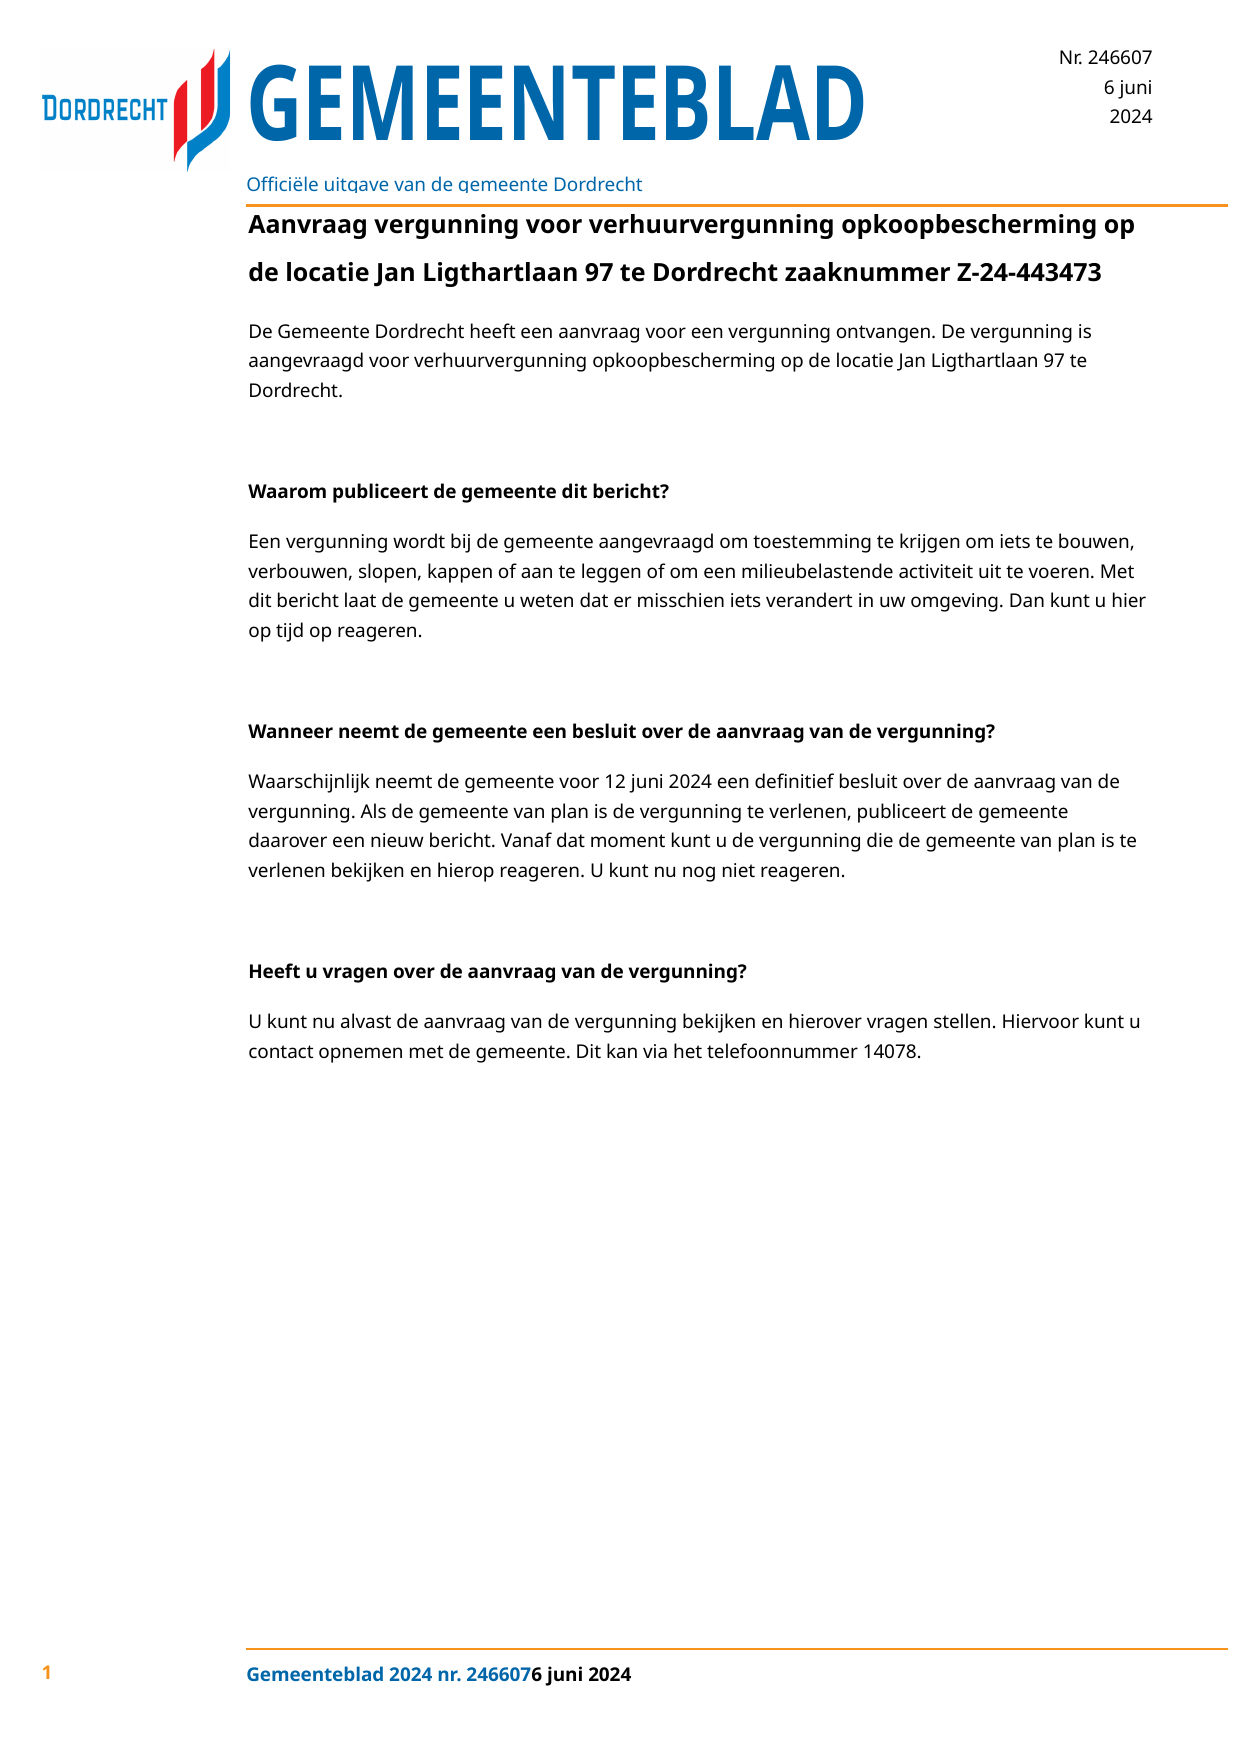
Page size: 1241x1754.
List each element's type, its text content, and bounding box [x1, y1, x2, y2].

text U kunt nu alvast de aanvraag van de vergunning bekijken en hierover vragen stellen. Hiervoor kunt u contact opnemen met de gemeente. Dit kan via het telefoonnummer 14078. [248, 1008, 1152, 1064]
text Aanvraag vergunning voor verhuurvergunning opkoopbescherming op de locatie Jan Ligthartlaan 97 te Dordrecht zaaknummer Z-24-443473 [248, 207, 1152, 288]
text Een vergunning wordt bij de gemeente aangevraagd om toestemming te krijgen om iets te bouwen, verbouwen, slopen, kappen of aan te leggen of om een milieubelastende activiteit uit te voeren. Met dit bericht laat de gemeente u weten dat er misschien iets verandert in uw omgeving. Dan kunt u hier op tijd op reageren. [248, 528, 1152, 643]
text Wanneer neemt de gemeente een besluit over de aanvraag van de vergunning? [248, 718, 1152, 744]
text Heeft u vragen over de aanvraag van de vergunning? [248, 958, 1152, 984]
text Waarom publiceert de gemeente dit bericht? [248, 478, 1152, 504]
text De Gemeente Dordrecht heeft een aanvraag voor een vergunning ontvangen. De vergunning is aangevraagd voor verhuurvergunning opkoopbescherming op de locatie Jan Ligthartlaan 97 te Dordrecht. [248, 318, 1152, 403]
text Waarschijnlijk neemt de gemeente voor 12 juni 2024 een definitief besluit over de aanvraag van de vergunning. Als de gemeente van plan is de vergunning te verlenen, publiceert de gemeente daarover een nieuw bericht. Vanaf dat moment kunt u de vergunning die de gemeente van plan is te verlenen bekijken en hierop reageren. U kunt nu nog niet reageren. [248, 768, 1152, 883]
picture [41, 47, 231, 172]
